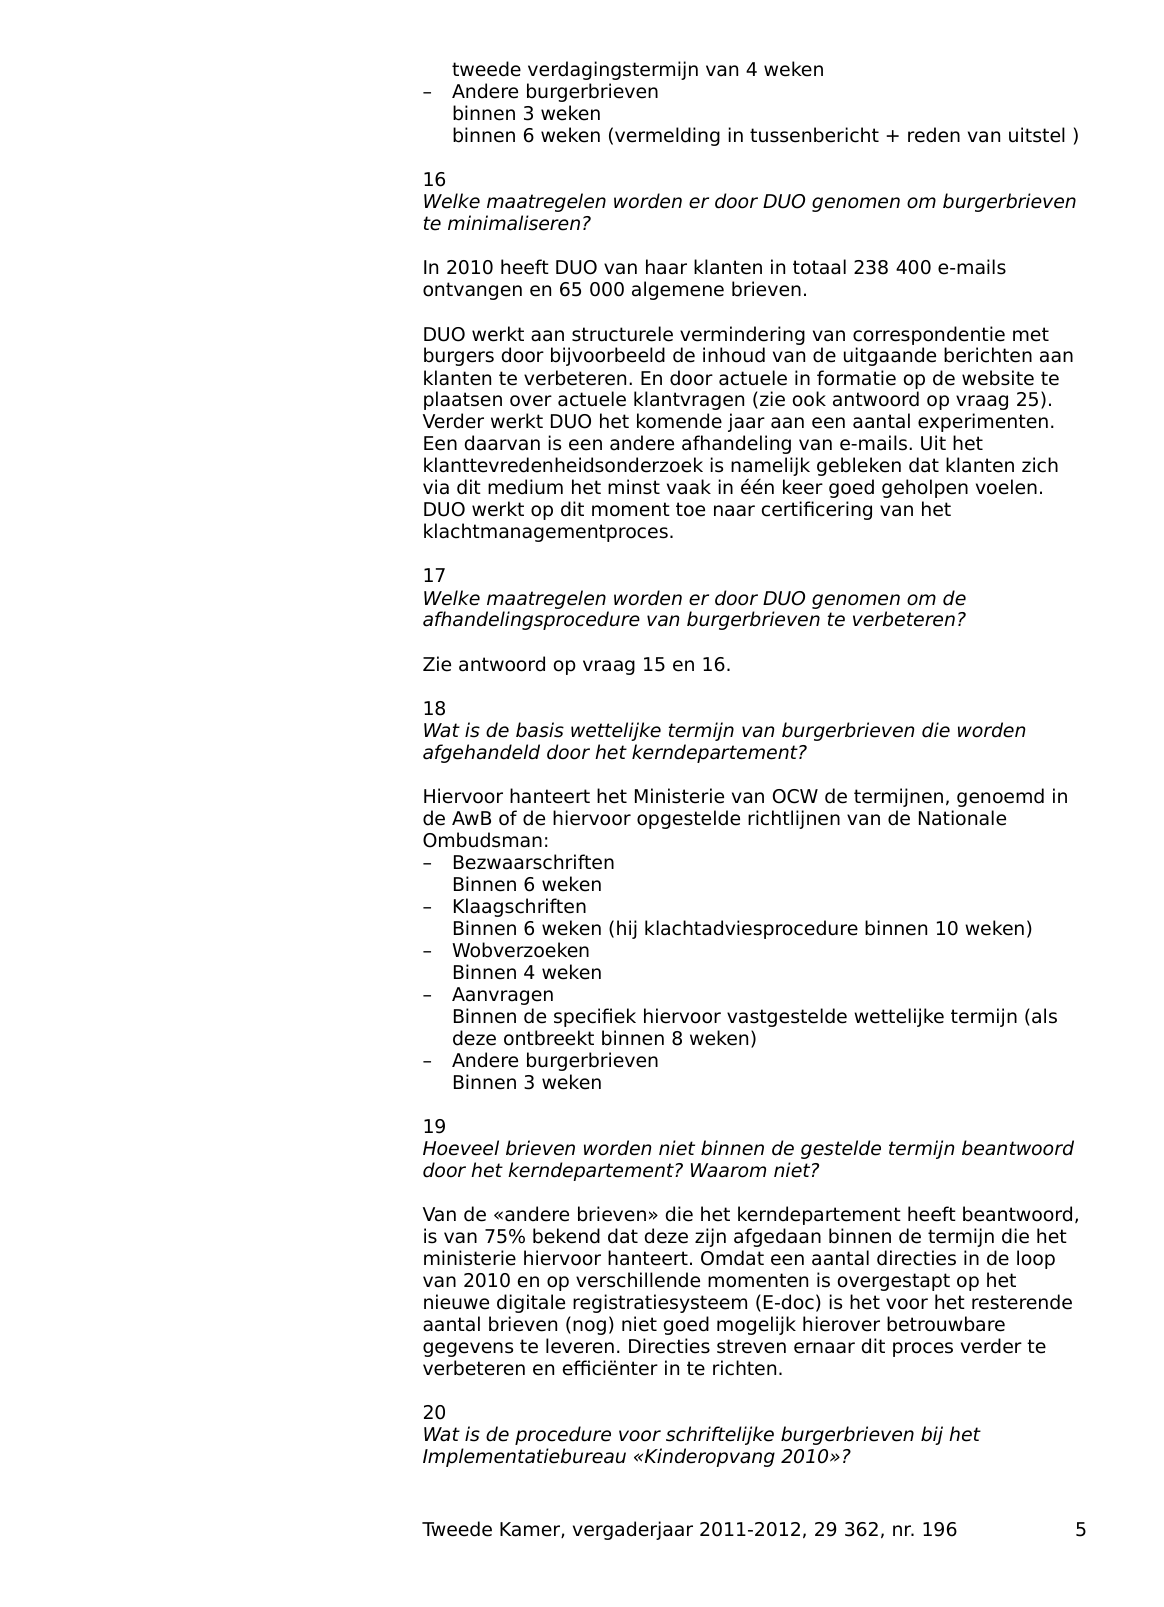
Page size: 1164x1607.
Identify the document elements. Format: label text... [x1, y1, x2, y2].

text binnen 6 weken (vermelding in tussenbericht + reden van uitstel ) [452, 125, 1087, 147]
text – Andere burgerbrieven [422, 81, 1087, 103]
text Welke maatregelen worden er door DUO genomen om burgerbrieven te minimaliseren? [422, 191, 1087, 235]
text Wat is de basis wettelijke termijn van burgerbrieven die worden afgehandeld door het kerndepartement? [422, 720, 1087, 764]
text Binnen 4 weken [452, 962, 1087, 984]
text – Aanvragen [422, 984, 1087, 1006]
text – Andere burgerbrieven [422, 1049, 1087, 1072]
text Binnen 3 weken [452, 1072, 1087, 1093]
text 18 [422, 698, 1087, 720]
text Binnen 6 weken (hij klachtadviesprocedure binnen 10 weken) [452, 918, 1087, 940]
text Welke maatregelen worden er door DUO genomen om de afhandelingsprocedure van burgerbrieven te verbeteren? [422, 587, 1087, 631]
text In 2010 heeft DUO van haar klanten in totaal 238 400 e-mails ontvangen en 65 000 algemene brieven. [422, 257, 1087, 301]
text Wat is de procedure voor schriftelijke burgerbrieven bij het Implementatiebureau «Kinderopvang 2010»? [422, 1424, 1087, 1468]
text 16 [422, 169, 1087, 191]
text Zie antwoord op vraag 15 en 16. [422, 653, 1087, 676]
text 17 [422, 565, 1087, 587]
text Binnen 6 weken [452, 874, 1087, 896]
text Hoeveel brieven worden niet binnen de gestelde termijn beantwoord door het kerndepartement? Waarom niet? [422, 1138, 1087, 1182]
text tweede verdagingstermijn van 4 weken [452, 59, 1087, 81]
text binnen 3 weken [452, 103, 1087, 125]
text Hiervoor hanteert het Ministerie van OCW de termijnen, genoemd in de AwB of de hiervoor opgestelde richtlijnen van de Nationale Ombudsman: [422, 786, 1087, 852]
text – Wobverzoeken [422, 940, 1087, 962]
text DUO werkt aan structurele vermindering van correspondentie met burgers door bijvoorbeeld de inhoud van de uitgaande berichten aan klanten te verbeteren. En door actuele in formatie op de website te plaatsen over actuele klantvragen (zie ook antwoord op vraag 25). Verder werkt DUO het komende jaar aan een aantal experimenten. Een daarvan is een andere afhandeling van e-mails. Uit het klanttevredenheidsonderzoek is namelijk gebleken dat klanten zich via dit medium het minst vaak in één keer goed geholpen voelen. DUO werkt op dit moment toe naar certificering van het klachtmanagementproces. [422, 323, 1087, 543]
text Van de «andere brieven» die het kerndepartement heeft beantwoord, is van 75% bekend dat deze zijn afgedaan binnen de termijn die het ministerie hiervoor hanteert. Omdat een aantal directies in de loop van 2010 en op verschillende momenten is overgestapt op het nieuwe digitale registratiesysteem (E-doc) is het voor het resterende aantal brieven (nog) niet goed mogelijk hierover betrouwbare gegevens te leveren. Directies streven ernaar dit proces verder te verbeteren en efficiënter in te richten. [422, 1204, 1087, 1380]
text Binnen de specifiek hiervoor vastgestelde wettelijke termijn (als deze ontbreekt binnen 8 weken) [452, 1006, 1087, 1049]
text 19 [422, 1116, 1087, 1138]
text 20 [422, 1402, 1087, 1424]
text – Bezwaarschriften [422, 852, 1087, 874]
text – Klaagschriften [422, 896, 1087, 918]
